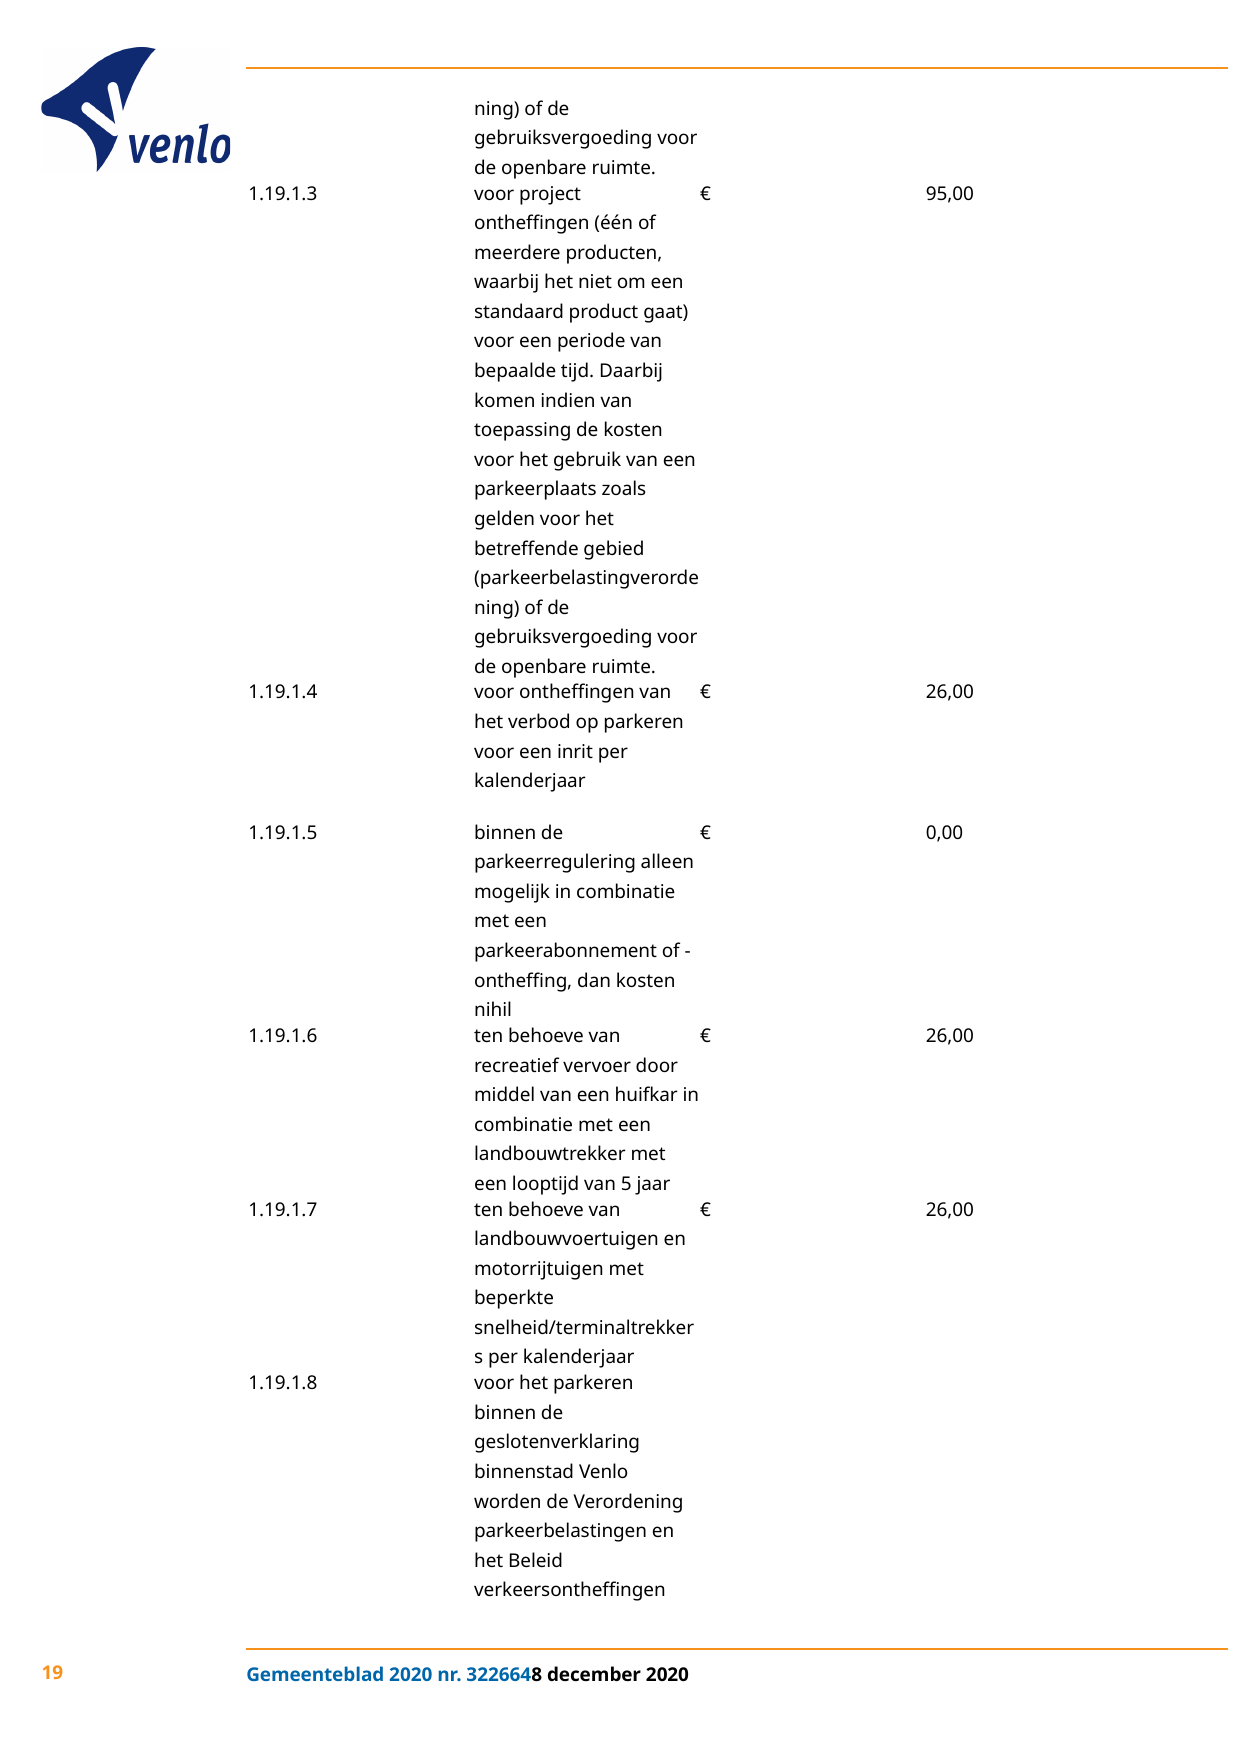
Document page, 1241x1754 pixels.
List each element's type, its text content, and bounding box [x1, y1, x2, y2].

table_cell € [700, 1022, 926, 1196]
table_cell [248, 95, 474, 180]
table_cell 95,00 [926, 180, 1152, 679]
table_cell 1.19.1.7 [248, 1196, 474, 1369]
table_cell € [700, 679, 926, 793]
table_cell € [700, 180, 926, 679]
table_cell 1.19.1.3 [248, 180, 474, 679]
table_cell 26,00 [926, 1196, 1152, 1369]
table_cell € [700, 819, 926, 1022]
table_cell 1.19.1.5 [248, 819, 474, 1022]
table_cell ten behoeve van recreatief vervoer door middel van een huifkar in combinatie met een landbouwtrekker met een looptijd van 5 jaar [474, 1022, 700, 1196]
table_cell [700, 95, 926, 180]
table_cell ning) of de gebruiksvergoeding voor de openbare ruimte. [474, 95, 700, 180]
table_cell 1.19.1.4 [248, 679, 474, 793]
table_cell [926, 95, 1152, 180]
table_cell binnen de parkeerregulering alleen mogelijk in combinatie met een parkeerabonnement of -ontheffing, dan kosten nihil [474, 819, 700, 1022]
table_cell [926, 1370, 1152, 1602]
table_cell 0,00 [926, 819, 1152, 1022]
table_cell [248, 793, 474, 819]
table_cell [700, 1370, 926, 1602]
table_cell voor ontheffingen van het verbod op parkeren voor een inrit per kalenderjaar [474, 679, 700, 793]
table_cell 1.19.1.8 [248, 1370, 474, 1602]
table_cell 26,00 [926, 1022, 1152, 1196]
picture [41, 47, 231, 172]
table_cell 1.19.1.6 [248, 1022, 474, 1196]
table_cell [474, 793, 700, 819]
table_cell voor het parkeren binnen de geslotenverklaring binnenstad Venlo worden de Verordening parkeerbelastingen en het Beleid verkeersontheffingen [474, 1370, 700, 1602]
table_cell € [700, 1196, 926, 1369]
table_cell [926, 793, 1152, 819]
table_cell [700, 793, 926, 819]
table_cell 26,00 [926, 679, 1152, 793]
table_cell voor project ontheffingen (één of meerdere producten, waarbij het niet om een standaard product gaat) voor een periode van bepaalde tijd. Daarbij komen indien van toepassing de kosten voor het gebruik van een parkeerplaats zoals gelden voor het betreffende gebied (parkeerbelastingverordening) of de gebruiksvergoeding voor de openbare ruimte. [474, 180, 700, 679]
table_cell ten behoeve van landbouwvoertuigen en motorrijtuigen met beperkte snelheid/terminaltrekkers per kalenderjaar [474, 1196, 700, 1369]
